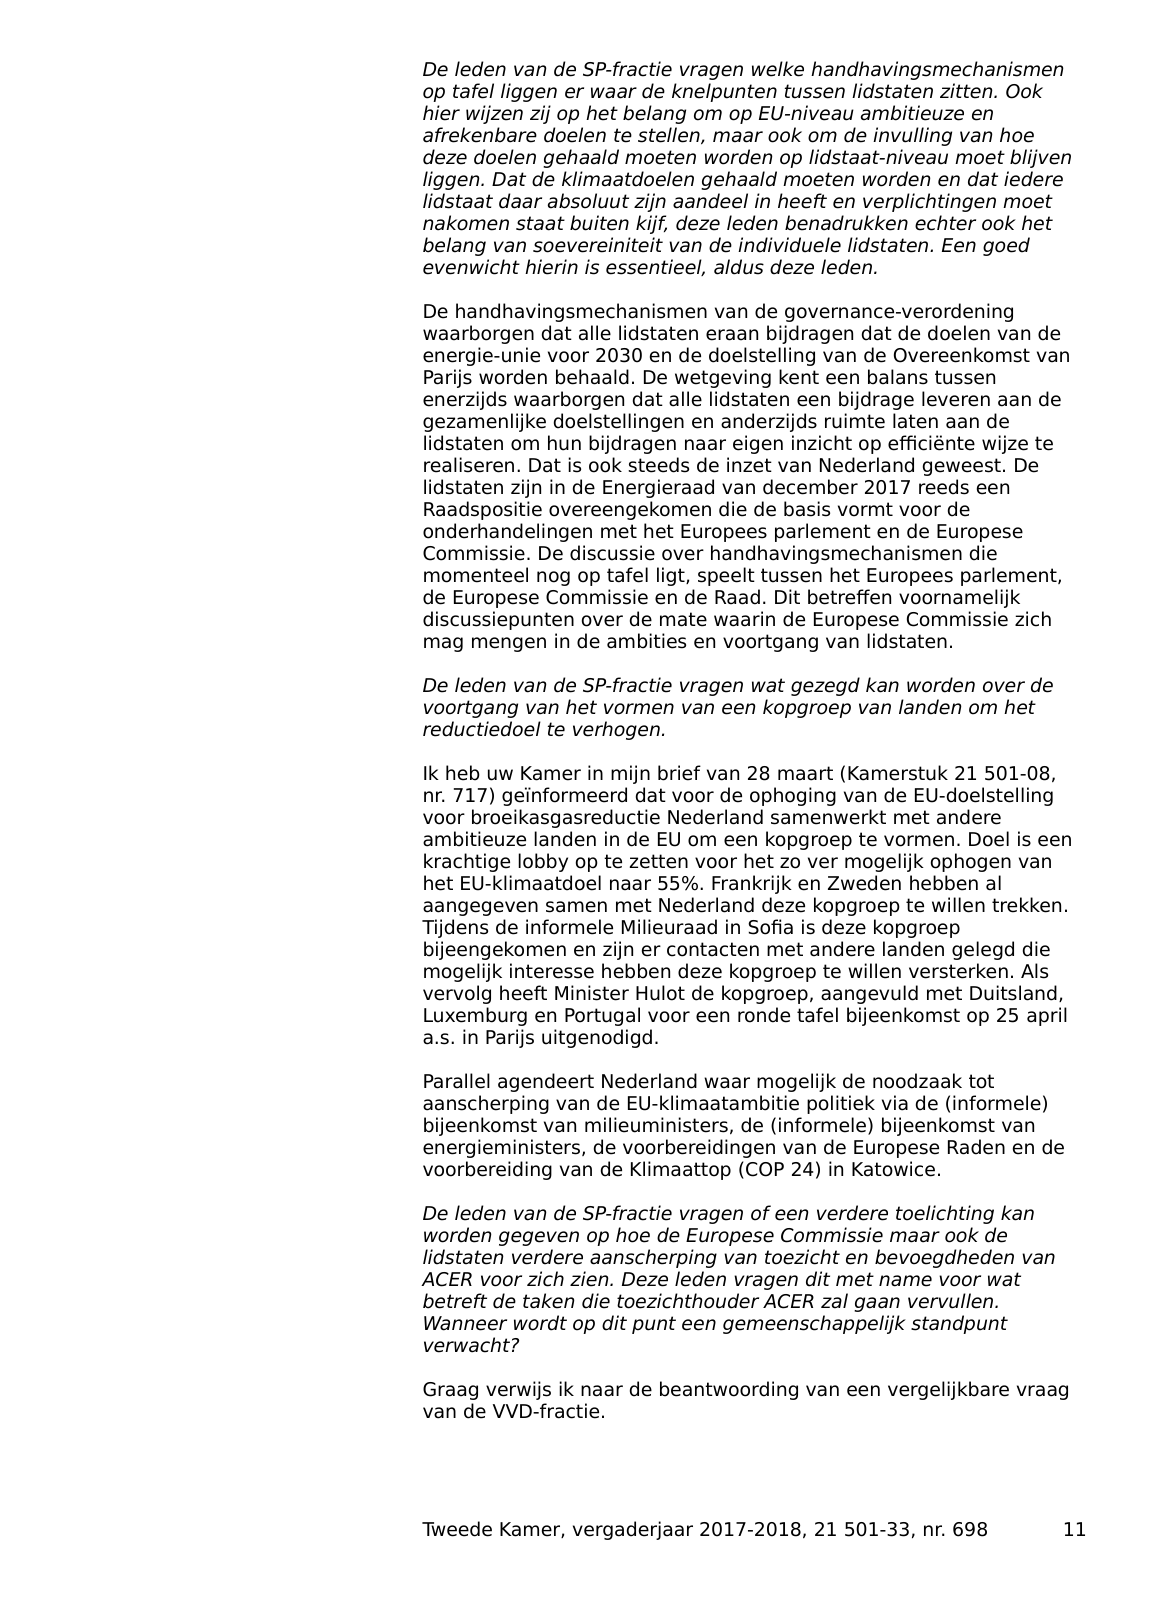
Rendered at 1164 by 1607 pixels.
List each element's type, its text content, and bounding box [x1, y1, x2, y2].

text Parallel agendeert Nederland waar mogelijk de noodzaak tot aanscherping van de EU-klimaatambitie politiek via de (informele) bijeenkomst van milieuministers, de (informele) bijeenkomst van energieministers, de voorbereidingen van de Europese Raden en de voorbereiding van de Klimaattop (COP 24) in Katowice. [422, 1071, 1087, 1181]
text De leden van de SP-fractie vragen welke handhavingsmechanismen op tafel liggen er waar de knelpunten tussen lidstaten zitten. Ook hier wijzen zij op het belang om op EU-niveau ambitieuze en afrekenbare doelen te stellen, maar ook om de invulling van hoe deze doelen gehaald moeten worden op lidstaat-niveau moet blijven liggen. Dat de klimaatdoelen gehaald moeten worden en dat iedere lidstaat daar absoluut zijn aandeel in heeft en verplichtingen moet nakomen staat buiten kijf, deze leden benadrukken echter ook het belang van soevereiniteit van de individuele lidstaten. Een goed evenwicht hierin is essentieel, aldus deze leden. [422, 59, 1087, 279]
text De handhavingsmechanismen van de governance-verordening waarborgen dat alle lidstaten eraan bijdragen dat de doelen van de energie-unie voor 2030 en de doelstelling van de Overeenkomst van Parijs worden behaald. De wetgeving kent een balans tussen enerzijds waarborgen dat alle lidstaten een bijdrage leveren aan de gezamenlijke doelstellingen en anderzijds ruimte laten aan de lidstaten om hun bijdragen naar eigen inzicht op efficiënte wijze te realiseren. Dat is ook steeds de inzet van Nederland geweest. De lidstaten zijn in de Energieraad van december 2017 reeds een Raadspositie overeengekomen die de basis vormt voor de onderhandelingen met het Europees parlement en de Europese Commissie. De discussie over handhavingsmechanismen die momenteel nog op tafel ligt, speelt tussen het Europees parlement, de Europese Commissie en de Raad. Dit betreffen voornamelijk discussiepunten over de mate waarin de Europese Commissie zich mag mengen in de ambities en voortgang van lidstaten. [422, 301, 1087, 653]
text Graag verwijs ik naar de beantwoording van een vergelijkbare vraag van de VVD-fractie. [422, 1379, 1087, 1423]
text De leden van de SP-fractie vragen wat gezegd kan worden over de voortgang van het vormen van een kopgroep van landen om het reductiedoel te verhogen. [422, 675, 1087, 741]
text De leden van de SP-fractie vragen of een verdere toelichting kan worden gegeven op hoe de Europese Commissie maar ook de lidstaten verdere aanscherping van toezicht en bevoegdheden van ACER voor zich zien. Deze leden vragen dit met name voor wat betreft de taken die toezichthouder ACER zal gaan vervullen. Wanneer wordt op dit punt een gemeenschappelijk standpunt verwacht? [422, 1203, 1087, 1357]
text Ik heb uw Kamer in mijn brief van 28 maart (Kamerstuk 21 501-08, nr. 717) geïnformeerd dat voor de ophoging van de EU-doelstelling voor broeikasgasreductie Nederland samenwerkt met andere ambitieuze landen in de EU om een kopgroep te vormen. Doel is een krachtige lobby op te zetten voor het zo ver mogelijk ophogen van het EU-klimaatdoel naar 55%. Frankrijk en Zweden hebben al aangegeven samen met Nederland deze kopgroep te willen trekken. Tijdens de informele Milieuraad in Sofia is deze kopgroep bijeengekomen en zijn er contacten met andere landen gelegd die mogelijk interesse hebben deze kopgroep te willen versterken. Als vervolg heeft Minister Hulot de kopgroep, aangevuld met Duitsland, Luxemburg en Portugal voor een ronde tafel bijeenkomst op 25 april a.s. in Parijs uitgenodigd. [422, 763, 1087, 1049]
